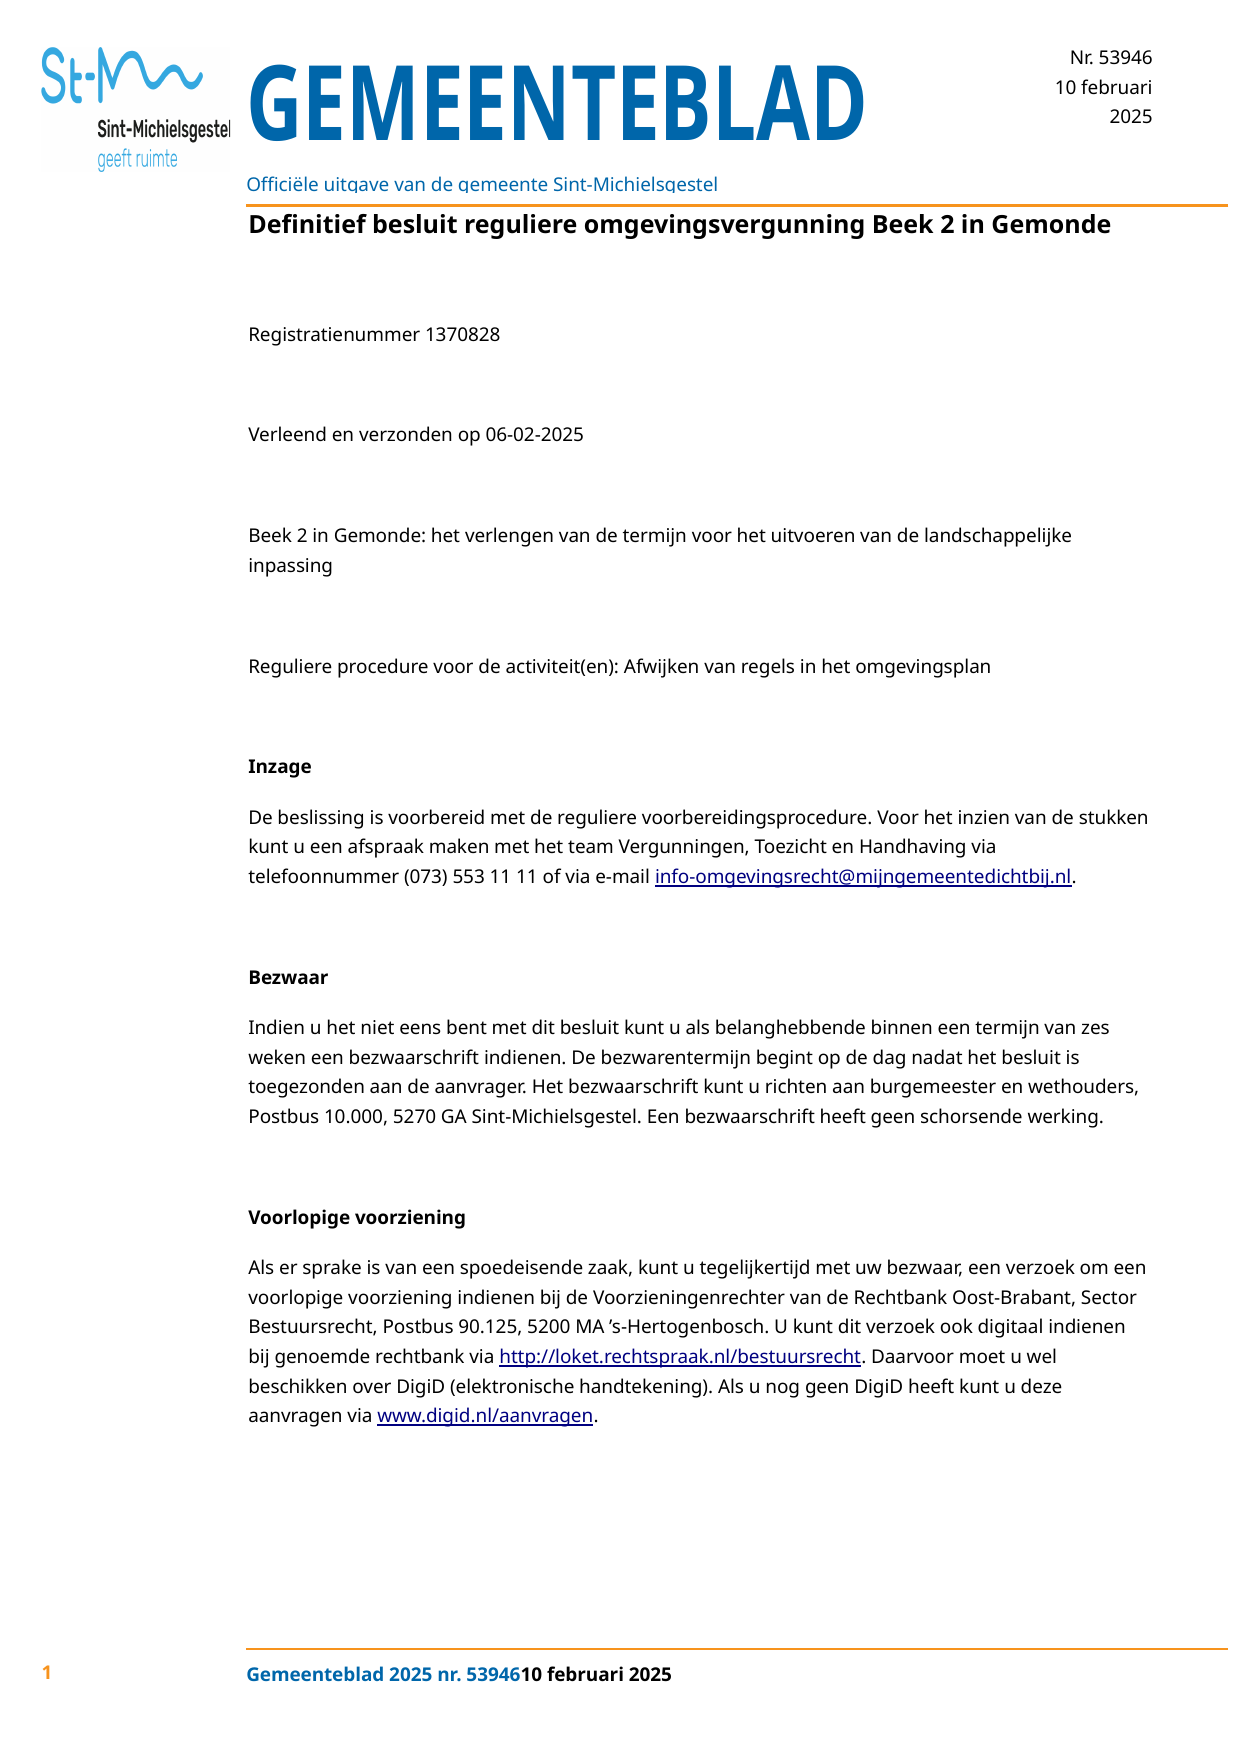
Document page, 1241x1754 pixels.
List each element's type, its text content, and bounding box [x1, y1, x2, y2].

text Inzage [248, 754, 1152, 779]
text Beek 2 in Gemonde: het verlengen van de termijn voor het uitvoeren van de landschappelijke inpassing [248, 522, 1152, 578]
text De beslissing is voorbereid met de reguliere voorbereidingsprocedure. Voor het inzien van de stukken kunt u een afspraak maken met het team Vergunningen, Toezicht en Handhaving via telefoonnummer (073) 553 11 11 of via e-mail info-omgevingsrecht@mijngemeentedichtbij.nl. [248, 804, 1152, 889]
text Registratienummer 1370828 [248, 321, 1152, 346]
text Voorlopige voorziening [248, 1204, 1152, 1230]
text Indien u het niet eens bent met dit besluit kunt u als belanghebbende binnen een termijn van zes weken een bezwaarschrift indienen. De bezwarentermijn begint op de dag nadat het besluit is toegezonden aan de aanvrager. Het bezwaarschrift kunt u richten aan burgemeester en wethouders, Postbus 10.000, 5270 GA Sint-Michielsgestel. Een bezwaarschrift heeft geen schorsende werking. [248, 1014, 1152, 1129]
text Verleend en verzonden op 06-02-2025 [248, 422, 1152, 447]
text Reguliere procedure voor de activiteit(en): Afwijken van regels in het omgevingsplan [248, 653, 1152, 678]
picture [41, 47, 231, 172]
text Als er sprake is van een spoedeisende zaak, kunt u tegelijkertijd met uw bezwaar, een verzoek om een voorlopige voorziening indienen bij de Voorzieningenrechter van de Rechtbank Oost-Brabant, Sector Bestuursrecht, Postbus 90.125, 5200 MA ’s-Hertogenbosch. U kunt dit verzoek ook digitaal indienen bij genoemde rechtbank via http://loket.rechtspraak.nl/bestuursrecht. Daarvoor moet u wel beschikken over DigiD (elektronische handtekening). Als u nog geen DigiD heeft kunt u deze aanvragen via www.digid.nl/aanvragen. [248, 1254, 1152, 1428]
text Definitief besluit reguliere omgevingsvergunning Beek 2 in Gemonde [248, 207, 1152, 241]
text Bezwaar [248, 964, 1152, 990]
